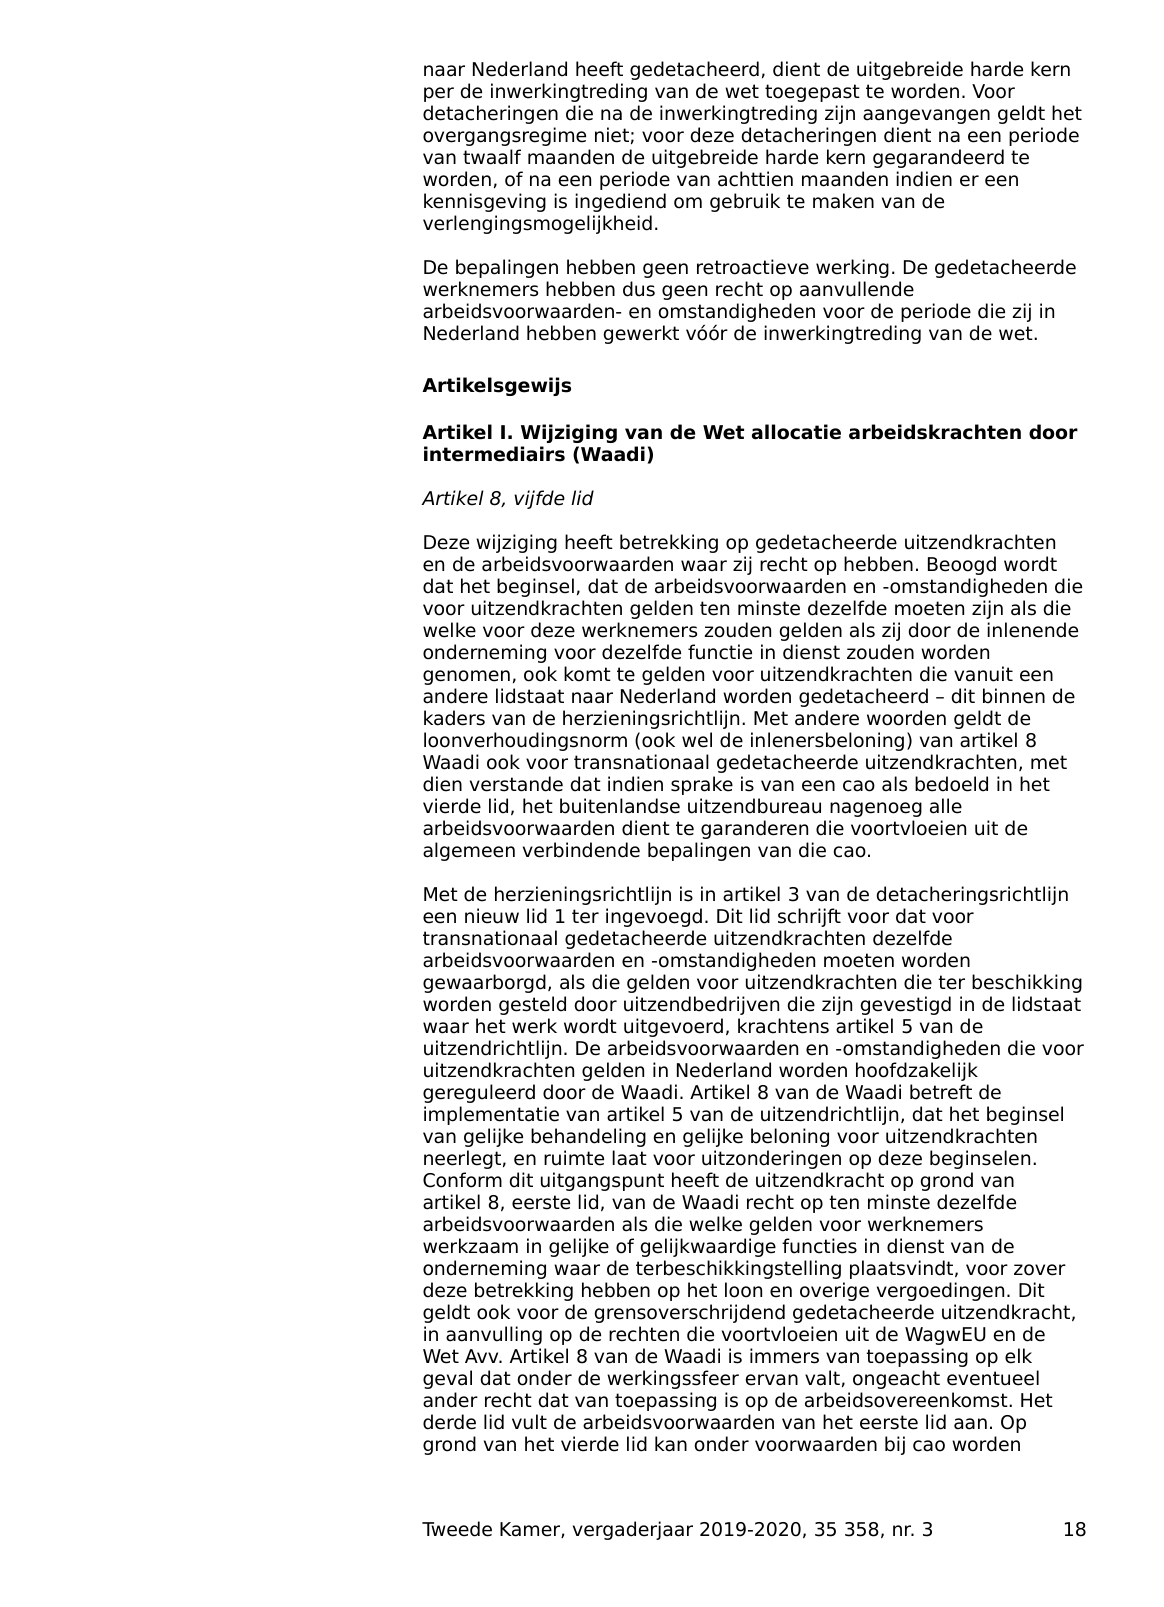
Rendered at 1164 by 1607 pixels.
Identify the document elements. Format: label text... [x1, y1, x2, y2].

subtitle Artikel I. Wijziging van de Wet allocatie arbeidskrachten door intermediairs (Waadi) [422, 422, 1087, 466]
text Met de herzieningsrichtlijn is in artikel 3 van de detacheringsrichtlijn een nieuw lid 1 ter ingevoegd. Dit lid schrijft voor dat voor transnationaal gedetacheerde uitzendkrachten dezelfde arbeidsvoorwaarden en -omstandigheden moeten worden gewaarborgd, als die gelden voor uitzendkrachten die ter beschikking worden gesteld door uitzendbedrijven die zijn gevestigd in de lidstaat waar het werk wordt uitgevoerd, krachtens artikel 5 van de uitzendrichtlijn. De arbeidsvoorwaarden en -omstandigheden die voor uitzendkrachten gelden in Nederland worden hoofdzakelijk gereguleerd door de Waadi. Artikel 8 van de Waadi betreft de implementatie van artikel 5 van de uitzendrichtlijn, dat het beginsel van gelijke behandeling en gelijke beloning voor uitzendkrachten neerlegt, en ruimte laat voor uitzonderingen op deze beginselen. Conform dit uitgangspunt heeft de uitzendkracht op grond van artikel 8, eerste lid, van de Waadi recht op ten minste dezelfde arbeidsvoorwaarden als die welke gelden voor werknemers werkzaam in gelijke of gelijkwaardige functies in dienst van de onderneming waar de terbeschikkingstelling plaatsvindt, voor zover deze betrekking hebben op het loon en overige vergoedingen. Dit geldt ook voor de grensoverschrijdend gedetacheerde uitzendkracht, in aanvulling op de rechten die voortvloeien uit de WagwEU en de Wet Avv. Artikel 8 van de Waadi is immers van toepassing op elk geval dat onder de werkingssfeer ervan valt, ongeacht eventueel ander recht dat van toepassing is op de arbeidsovereenkomst. Het derde lid vult de arbeidsvoorwaarden van het eerste lid aan. Op grond van het vierde lid kan onder voorwaarden bij cao worden [422, 884, 1087, 1456]
subtitle Artikelsgewijs [422, 375, 1087, 397]
text Deze wijziging heeft betrekking op gedetacheerde uitzendkrachten en de arbeidsvoorwaarden waar zij recht op hebben. Beoogd wordt dat het beginsel, dat de arbeidsvoorwaarden en -omstandigheden die voor uitzendkrachten gelden ten minste dezelfde moeten zijn als die welke voor deze werknemers zouden gelden als zij door de inlenende onderneming voor dezelfde functie in dienst zouden worden genomen, ook komt te gelden voor uitzendkrachten die vanuit een andere lidstaat naar Nederland worden gedetacheerd – dit binnen de kaders van de herzieningsrichtlijn. Met andere woorden geldt de loonverhoudingsnorm (ook wel de inlenersbeloning) van artikel 8 Waadi ook voor transnationaal gedetacheerde uitzendkrachten, met dien verstande dat indien sprake is van een cao als bedoeld in het vierde lid, het buitenlandse uitzendbureau nagenoeg alle arbeidsvoorwaarden dient te garanderen die voortvloeien uit de algemeen verbindende bepalingen van die cao. [422, 532, 1087, 862]
subtitle Artikel 8, vijfde lid [422, 488, 1087, 510]
text De bepalingen hebben geen retroactieve werking. De gedetacheerde werknemers hebben dus geen recht op aanvullende arbeidsvoorwaarden- en omstandigheden voor de periode die zij in Nederland hebben gewerkt vóór de inwerkingtreding van de wet. [422, 257, 1087, 345]
text naar Nederland heeft gedetacheerd, dient de uitgebreide harde kern per de inwerkingtreding van de wet toegepast te worden. Voor detacheringen die na de inwerkingtreding zijn aangevangen geldt het overgangsregime niet; voor deze detacheringen dient na een periode van twaalf maanden de uitgebreide harde kern gegarandeerd te worden, of na een periode van achttien maanden indien er een kennisgeving is ingediend om gebruik te maken van de verlengingsmogelijkheid. [422, 59, 1087, 235]
